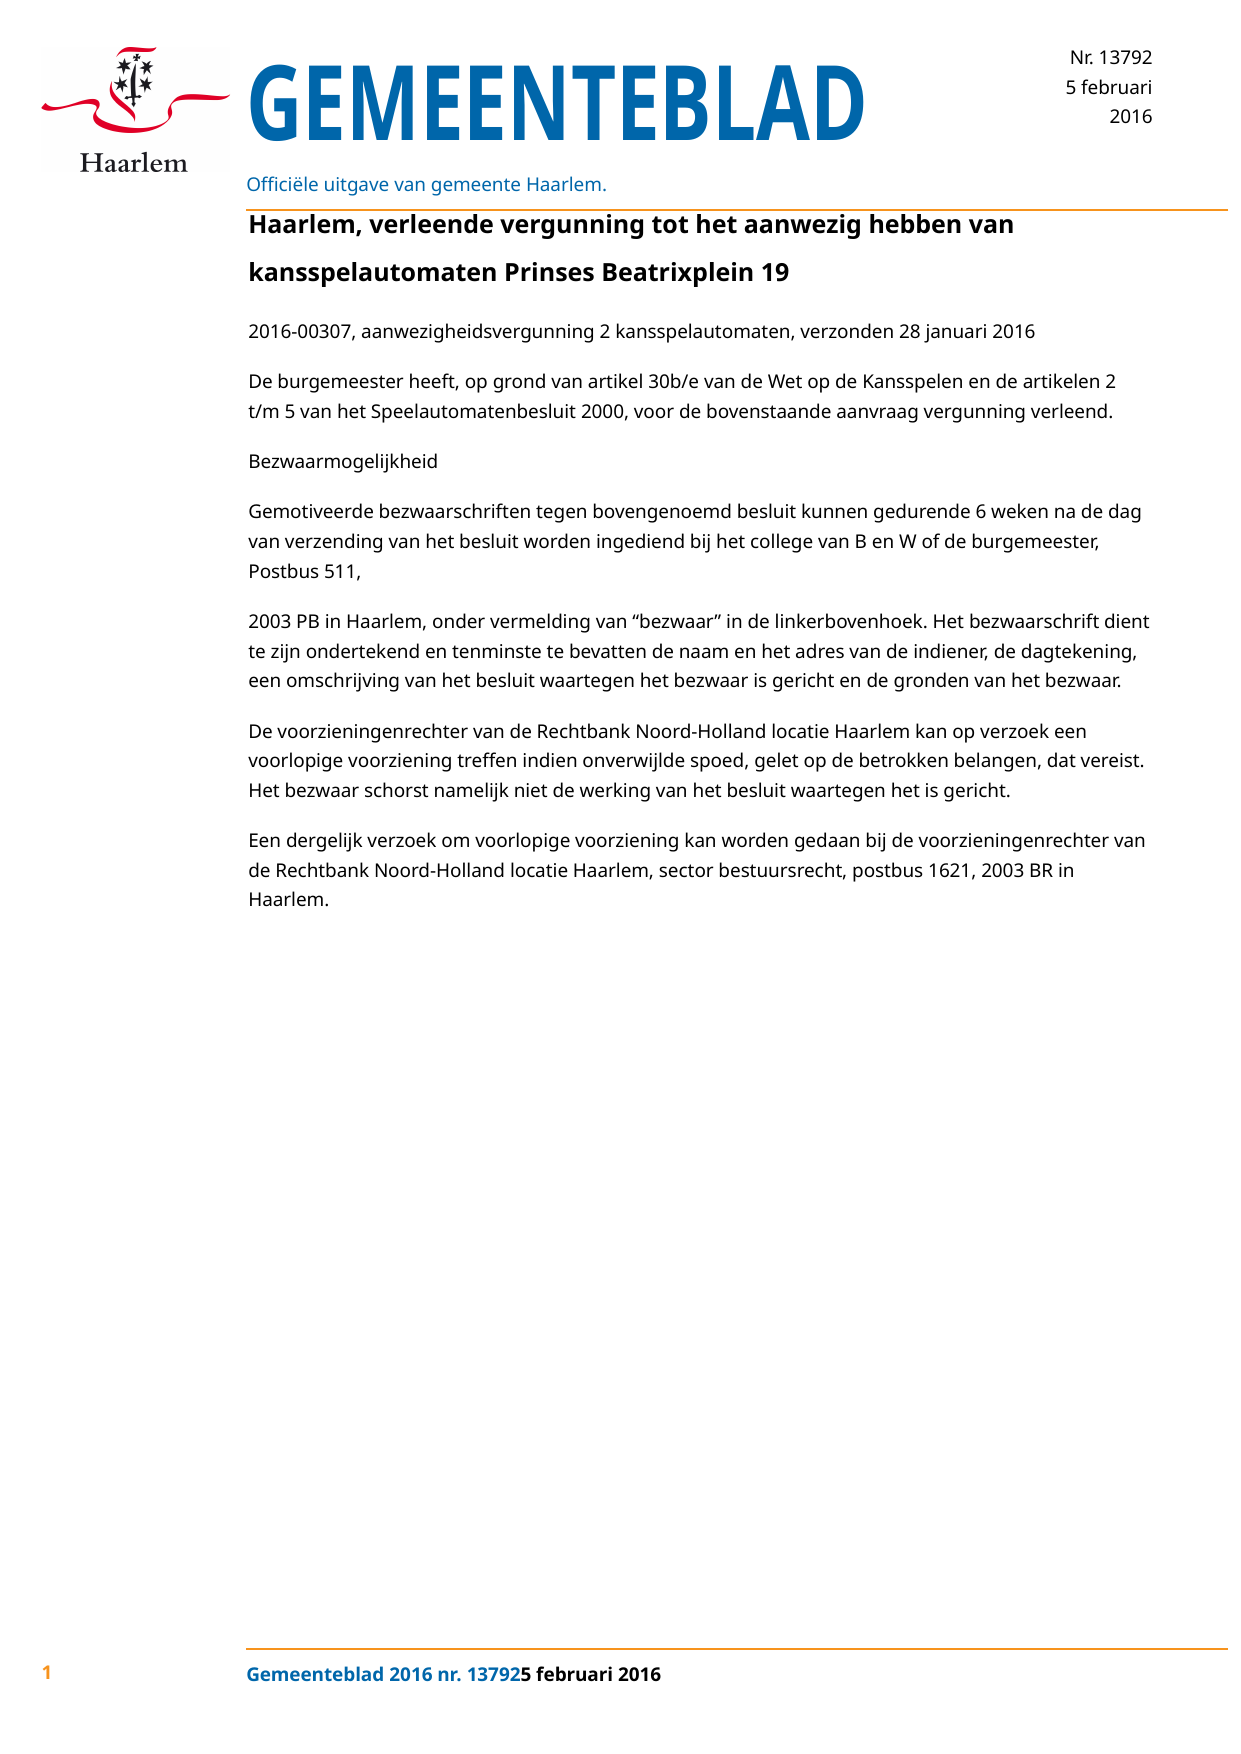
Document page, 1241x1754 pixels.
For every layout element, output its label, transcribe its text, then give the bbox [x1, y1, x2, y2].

text Een dergelijk verzoek om voorlopige voorziening kan worden gedaan bij de voorzieningenrechter van de Rechtbank Noord-Holland locatie Haarlem, sector bestuursrecht, postbus 1621, 2003 BR in Haarlem. [248, 827, 1152, 912]
text 2016-00307, aanwezigheidsvergunning 2 kansspelautomaten, verzonden 28 januari 2016 [248, 318, 1152, 344]
picture [41, 47, 231, 172]
text Bezwaarmogelijkheid [248, 448, 1152, 474]
text 2003 PB in Haarlem, onder vermelding van “bezwaar” in de linkerbovenhoek. Het bezwaarschrift dient te zijn ondertekend en tenminste te bevatten de naam en het adres van de indiener, de dagtekening, een omschrijving van het besluit waartegen het bezwaar is gericht en de gronden van het bezwaar. [248, 608, 1152, 693]
text De voorzieningenrechter van de Rechtbank Noord-Holland locatie Haarlem kan op verzoek een voorlopige voorziening treffen indien onverwijlde spoed, gelet op de betrokken belangen, dat vereist. Het bezwaar schorst namelijk niet de werking van het besluit waartegen het is gericht. [248, 718, 1152, 803]
text Haarlem, verleende vergunning tot het aanwezig hebben van kansspelautomaten Prinses Beatrixplein 19 [248, 211, 1152, 288]
text De burgemeester heeft, op grond van artikel 30b/e van de Wet op de Kansspelen en de artikelen 2 t/m 5 van het Speelautomatenbesluit 2000, voor de bovenstaande aanvraag vergunning verleend. [248, 368, 1152, 424]
text Gemotiveerde bezwaarschriften tegen bovengenoemd besluit kunnen gedurende 6 weken na de dag van verzending van het besluit worden ingediend bij het college van B en W of de burgemeester, Postbus 511, [248, 499, 1152, 584]
